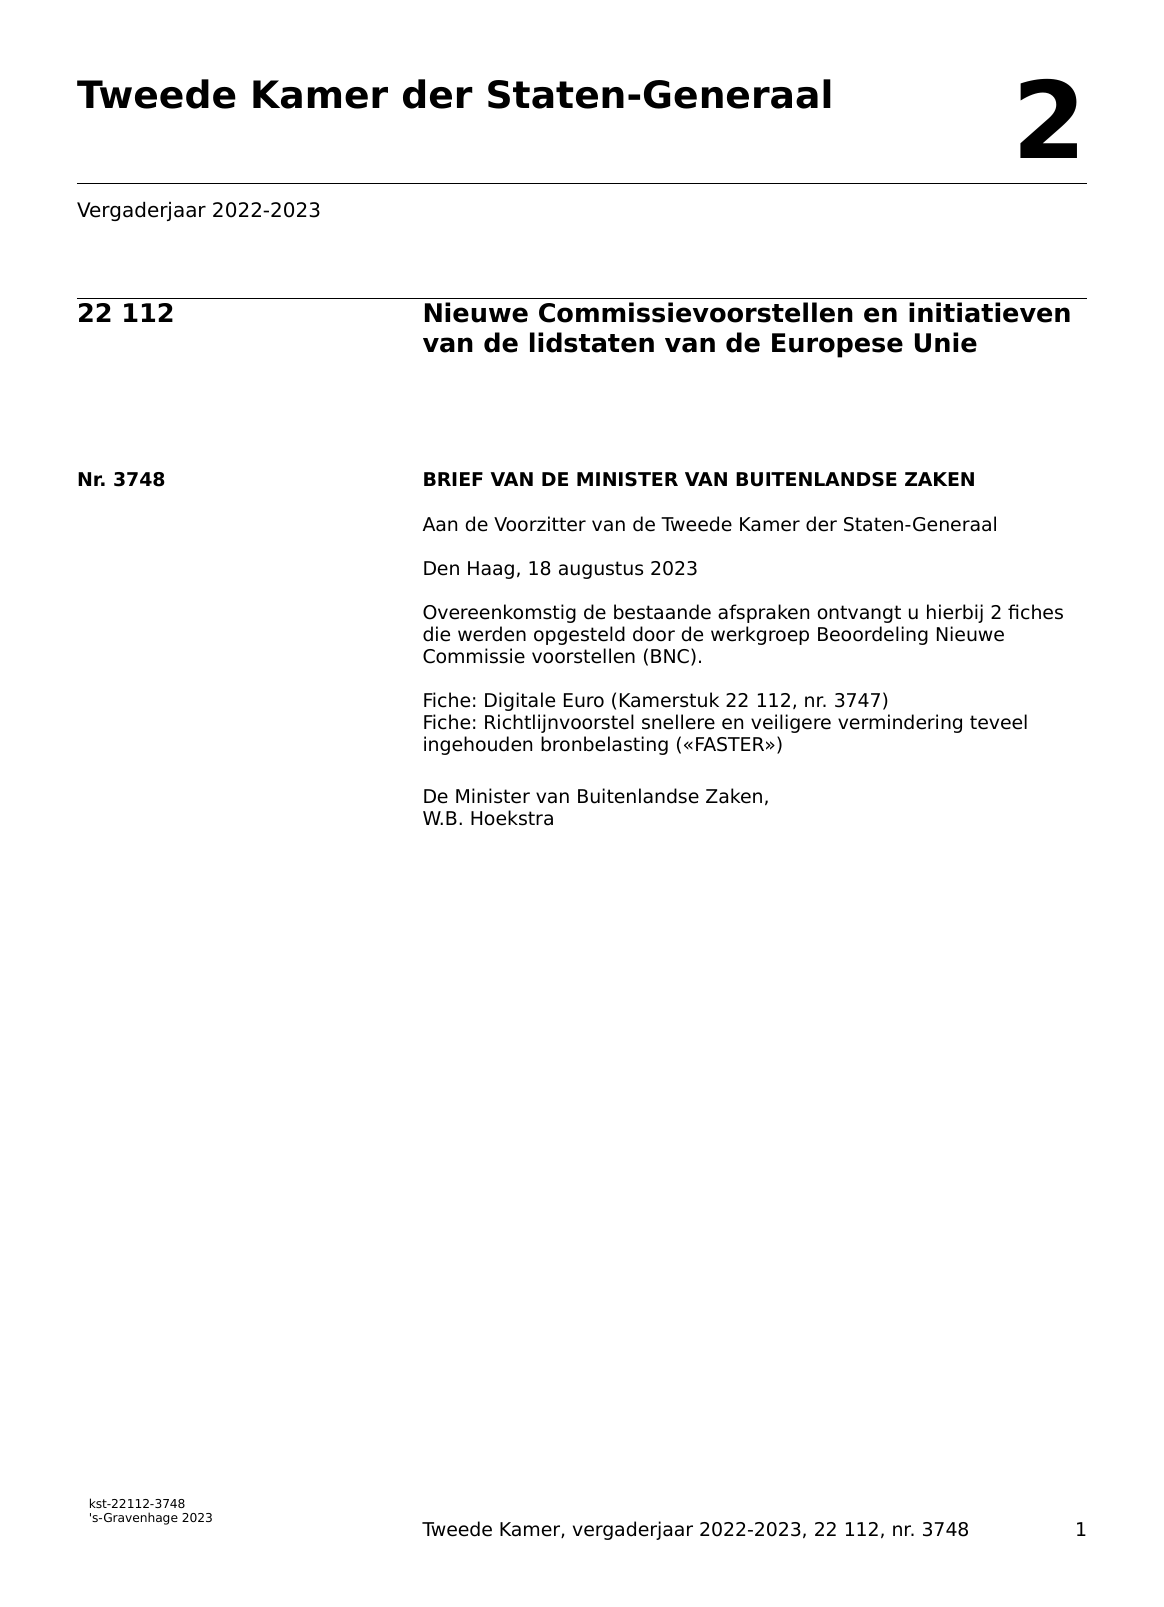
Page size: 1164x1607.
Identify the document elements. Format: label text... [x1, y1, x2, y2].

text Fiche: Digitale Euro (Kamerstuk 22 112, nr. 3747) [422, 690, 1087, 712]
table_header 2 [886, 59, 1087, 183]
text 's-Gravenhage 2023 [88, 1511, 323, 1525]
text Overeenkomstig de bestaande afspraken ontvangt u hierbij 2 fiches die werden opgesteld door de werkgroep Beoordeling Nieuwe Commissie voorstellen (BNC). [422, 602, 1087, 668]
text De Minister van Buitenlandse Zaken, W.B. Hoekstra [422, 786, 1087, 830]
subtitle 22 112 Nieuwe Commissievoorstellen en initiatieven van de lidstaten van de Europese Unie [77, 299, 1087, 358]
text Aan de Voorzitter van de Tweede Kamer der Staten-Generaal [422, 513, 1087, 536]
table_cell Vergaderjaar 2022-2023 [77, 184, 1087, 298]
text kst-22112-3748 [88, 1497, 323, 1511]
table_header Tweede Kamer der Staten-Generaal [77, 59, 886, 183]
subtitle Nr. 3748 BRIEF VAN DE MINISTER VAN BUITENLANDSE ZAKEN [77, 469, 1087, 491]
text Den Haag, 18 augustus 2023 [422, 558, 1087, 580]
text Fiche: Richtlijnvoorstel snellere en veiligere vermindering teveel ingehouden bronbelasting («FASTER») [422, 712, 1087, 756]
